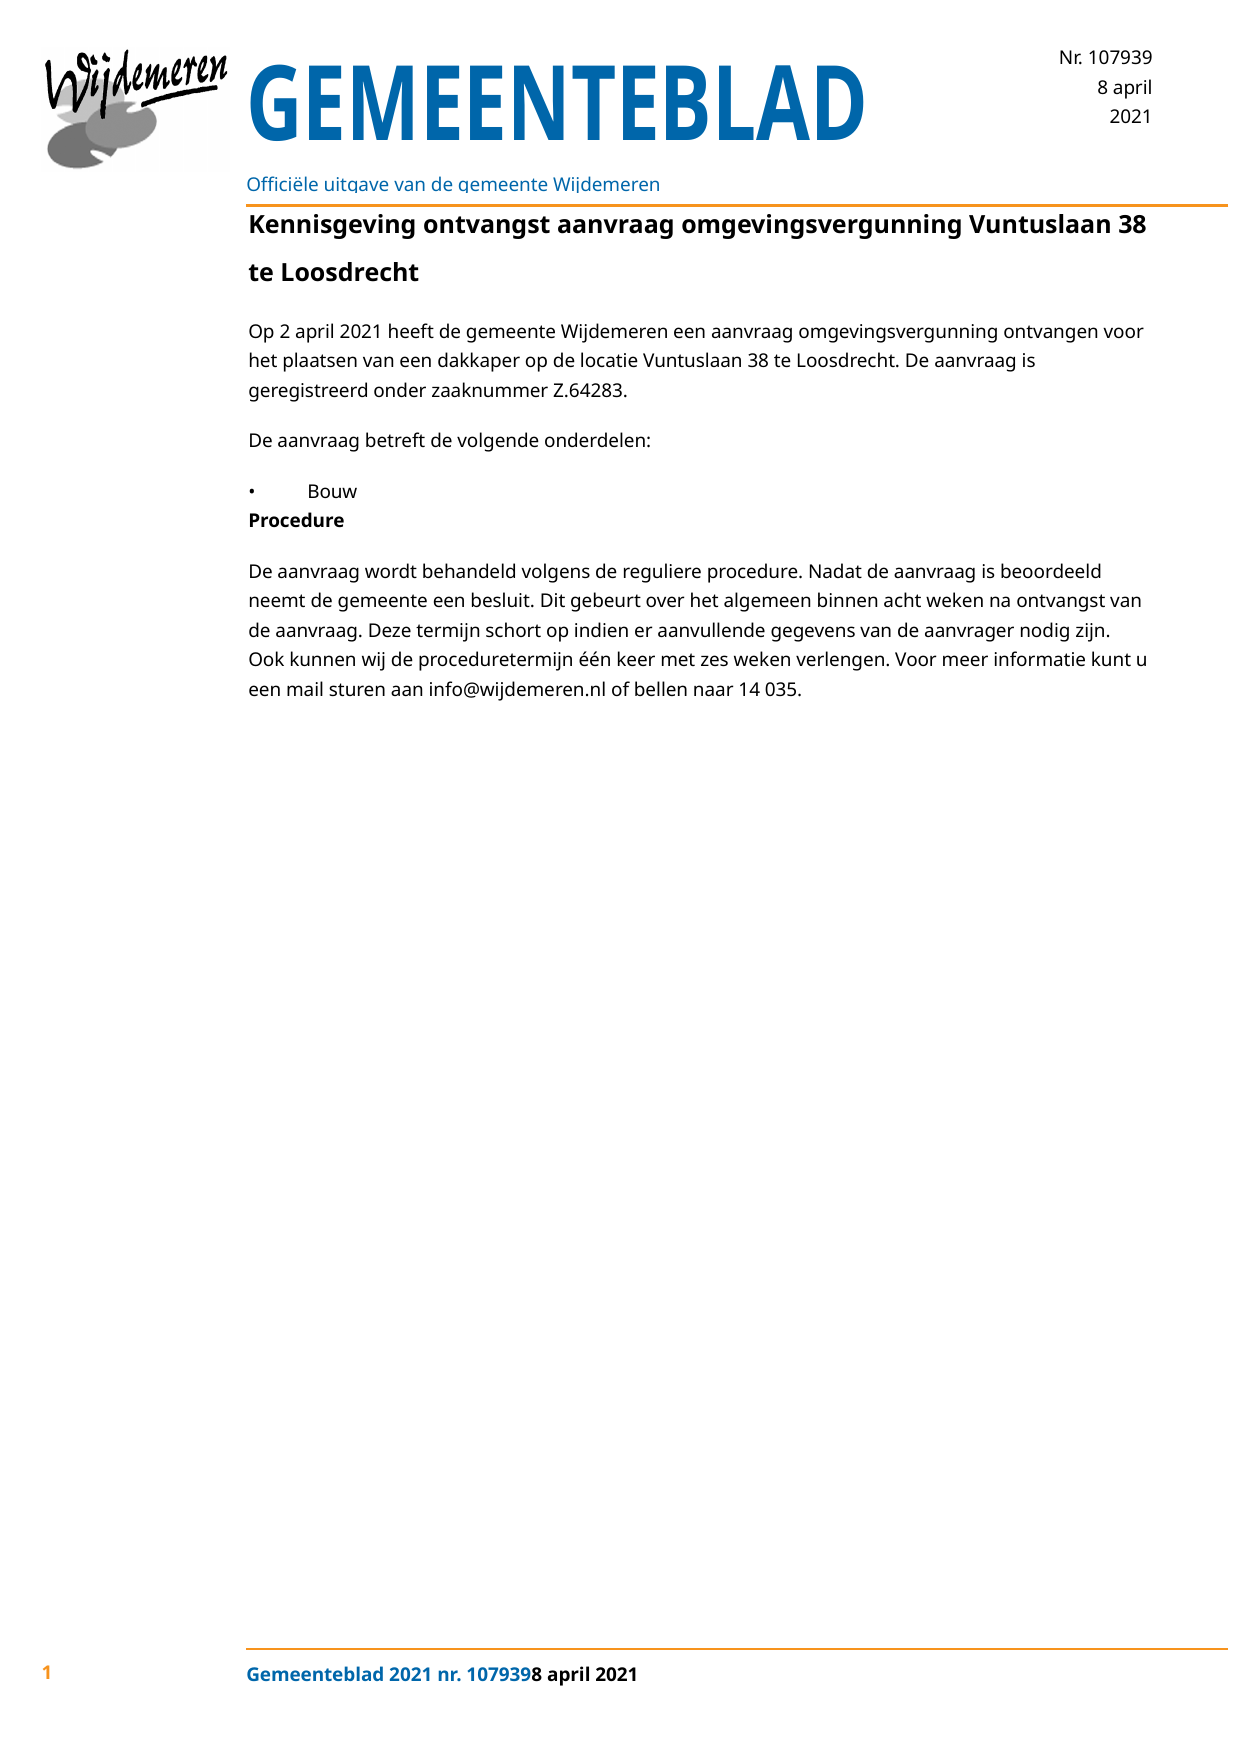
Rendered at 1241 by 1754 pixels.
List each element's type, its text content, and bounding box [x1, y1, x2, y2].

text De aanvraag wordt behandeld volgens de reguliere procedure. Nadat de aanvraag is beoordeeld neemt de gemeente een besluit. Dit gebeurt over het algemeen binnen acht weken na ontvangst van de aanvraag. Deze termijn schort op indien er aanvullende gegevens van de aanvrager nodig zijn. Ook kunnen wij de proceduretermijn één keer met zes weken verlengen. Voor meer informatie kunt u een mail sturen aan info@wijdemeren.nl of bellen naar 14 035. [248, 558, 1152, 702]
text Kennisgeving ontvangst aanvraag omgevingsvergunning Vuntuslaan 38 te Loosdrecht [248, 207, 1152, 288]
text De aanvraag betreft de volgende onderdelen: [248, 427, 1152, 453]
picture [41, 47, 231, 172]
text Procedure [248, 507, 1152, 533]
list Bouw [248, 478, 1152, 504]
text Op 2 april 2021 heeft de gemeente Wijdemeren een aanvraag omgevingsvergunning ontvangen voor het plaatsen van een dakkaper op de locatie Vuntuslaan 38 te Loosdrecht. De aanvraag is geregistreerd onder zaaknummer Z.64283. [248, 318, 1152, 403]
